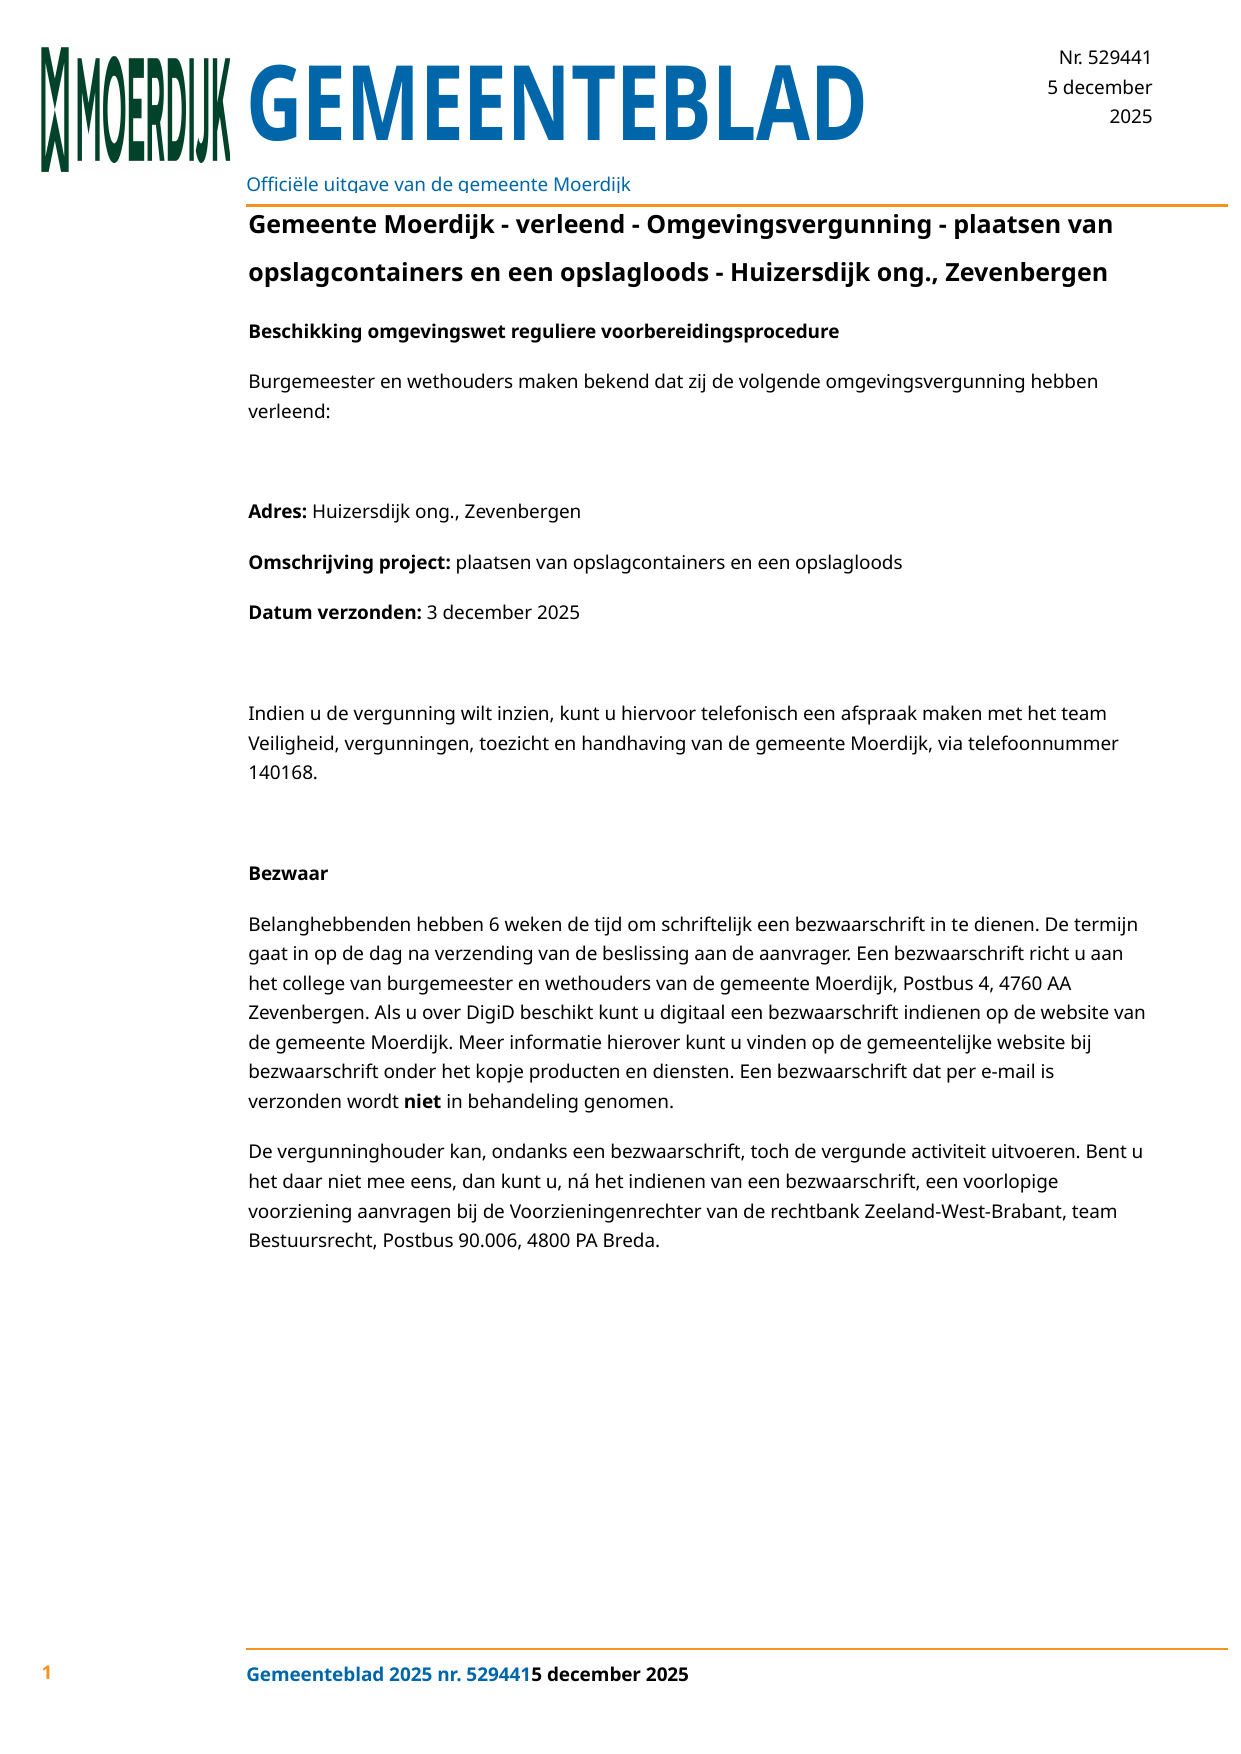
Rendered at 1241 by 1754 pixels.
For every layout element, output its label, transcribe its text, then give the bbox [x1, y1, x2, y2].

text De vergunninghouder kan, ondanks een bezwaarschrift, toch de vergunde activiteit uitvoeren. Bent u het daar niet mee eens, dan kunt u, ná het indienen van een bezwaarschrift, een voorlopige voorziening aanvragen bij de Voorzieningenrechter van de rechtbank Zeeland-West-Brabant, team Bestuursrecht, Postbus 90.006, 4800 PA Breda. [248, 1139, 1152, 1253]
text Adres: Huizersdijk ong., Zevenbergen [248, 499, 1152, 524]
text Beschikking omgevingswet reguliere voorbereidingsprocedure [248, 318, 1152, 344]
text Gemeente Moerdijk - verleend - Omgevingsvergunning - plaatsen van opslagcontainers en een opslagloods - Huizersdijk ong., Zevenbergen [248, 207, 1152, 288]
picture [41, 47, 231, 172]
text Datum verzonden: 3 december 2025 [248, 599, 1152, 625]
text Burgemeester en wethouders maken bekend dat zij de volgende omgevingsvergunning hebben verleend: [248, 368, 1152, 424]
text Indien u de vergunning wilt inzien, kunt u hiervoor telefonisch een afspraak maken met het team Veiligheid, vergunningen, toezicht en handhaving van de gemeente Moerdijk, via telefoonnummer 140168. [248, 700, 1152, 785]
text Belanghebbenden hebben 6 weken de tijd om schriftelijk een bezwaarschrift in te dienen. De termijn gaat in op de dag na verzending van de beslissing aan de aanvrager. Een bezwaarschrift richt u aan het college van burgemeester en wethouders van de gemeente Moerdijk, Postbus 4, 4760 AA Zevenbergen. Als u over DigiD beschikt kunt u digitaal een bezwaarschrift indienen op de website van de gemeente Moerdijk. Meer informatie hierover kunt u vinden op de gemeentelijke website bij bezwaarschrift onder het kopje producten en diensten. Een bezwaarschrift dat per e-mail is verzonden wordt niet in behandeling genomen. [248, 911, 1152, 1114]
text Bezwaar [248, 860, 1152, 886]
text Omschrijving project: plaatsen van opslagcontainers en een opslagloods [248, 549, 1152, 575]
